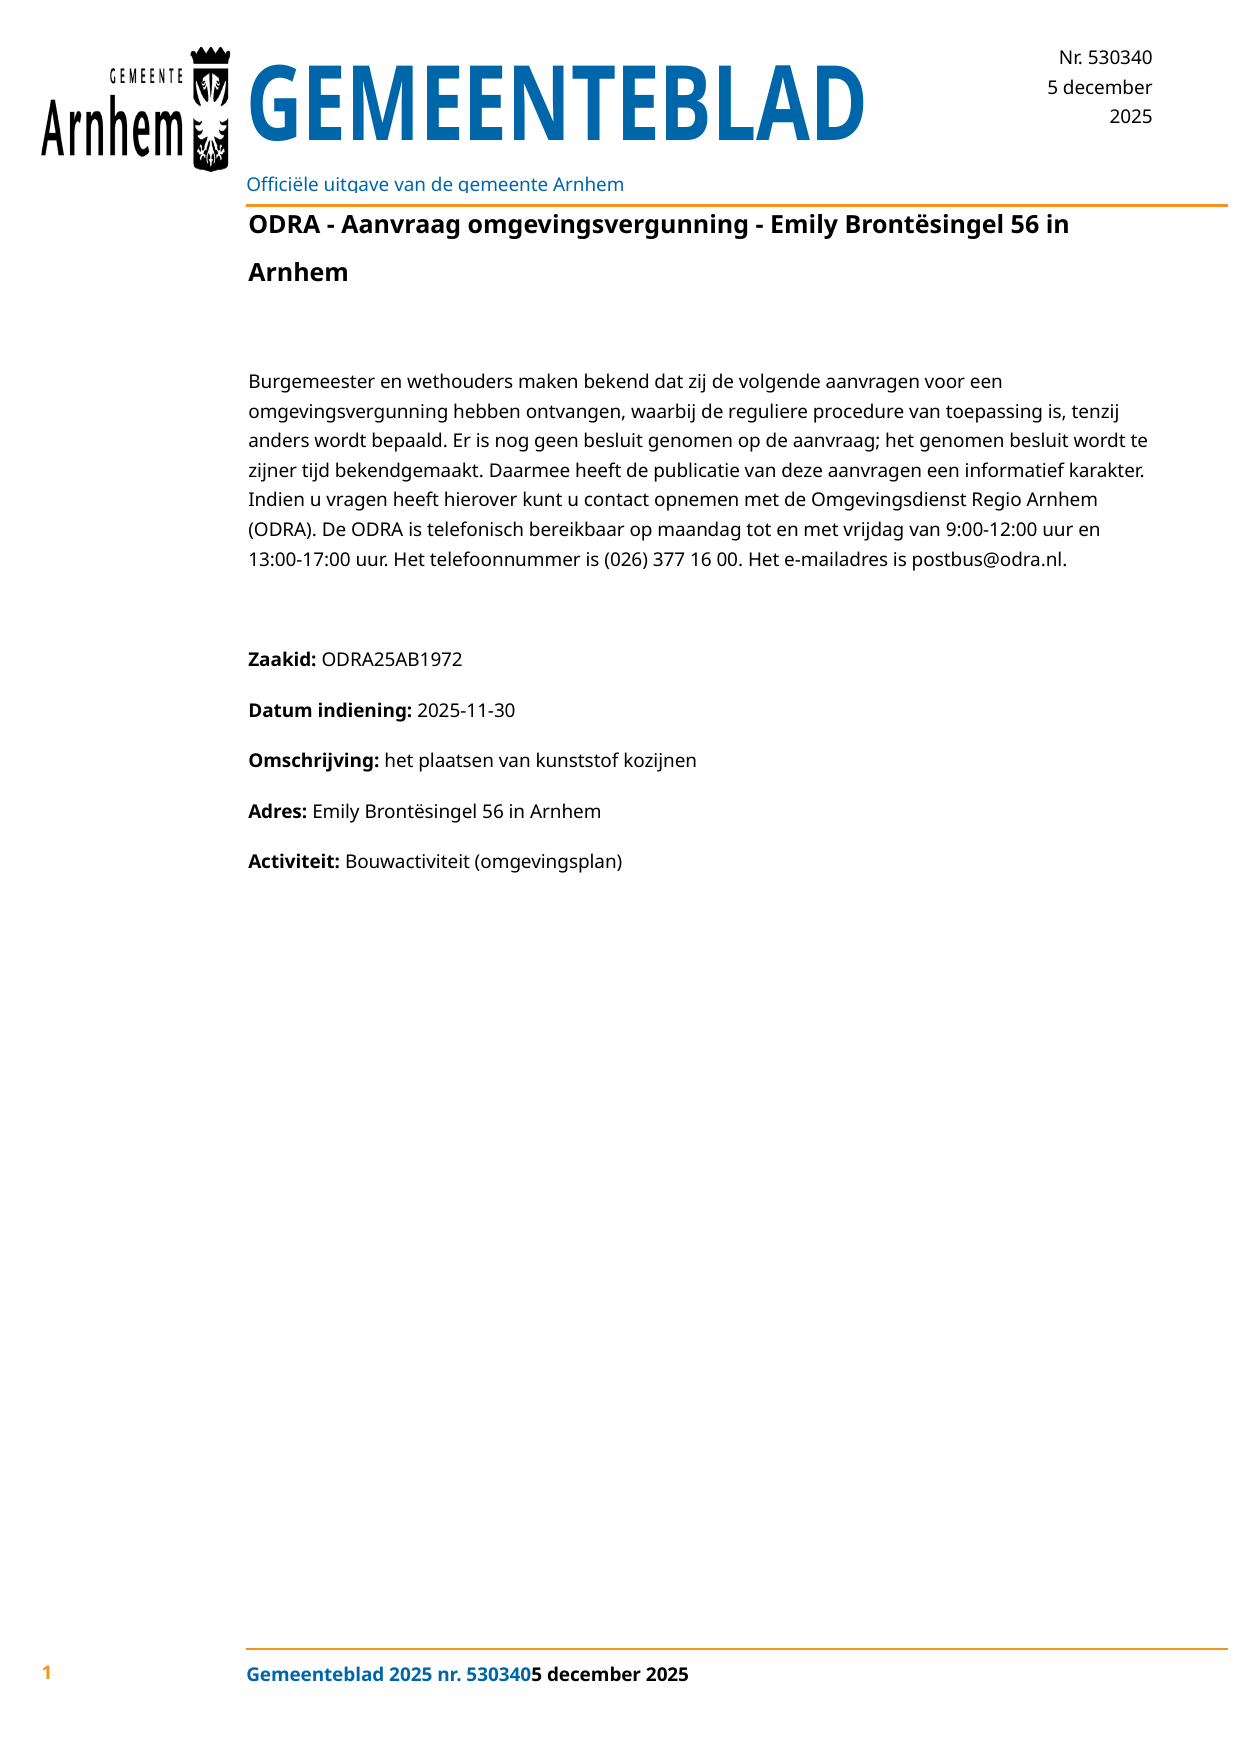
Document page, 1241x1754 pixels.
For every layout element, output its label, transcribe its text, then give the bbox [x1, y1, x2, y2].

text Activiteit: Bouwactiviteit (omgevingsplan) [248, 848, 1152, 874]
picture [41, 47, 231, 172]
text Burgemeester en wethouders maken bekend dat zij de volgende aanvragen voor een omgevingsvergunning hebben ontvangen, waarbij de reguliere procedure van toepassing is, tenzij anders wordt bepaald. Er is nog geen besluit genomen op de aanvraag; het genomen besluit wordt te zijner tijd bekendgemaakt. Daarmee heeft de publicatie van deze aanvragen een informatief karakter. Indien u vragen heeft hierover kunt u contact opnemen met de Omgevingsdienst Regio Arnhem (ODRA). De ODRA is telefonisch bereikbaar op maandag tot en met vrijdag van 9:00-12:00 uur en 13:00-17:00 uur. Het telefoonnummer is (026) 377 16 00. Het e-mailadres is postbus@odra.nl. [248, 368, 1152, 572]
text Zaakid: ODRA25AB1972 [248, 647, 1152, 672]
text Adres: Emily Brontësingel 56 in Arnhem [248, 798, 1152, 824]
text ODRA - Aanvraag omgevingsvergunning - Emily Brontësingel 56 in Arnhem [248, 207, 1152, 288]
text Omschrijving: het plaatsen van kunststof kozijnen [248, 747, 1152, 773]
text Datum indiening: 2025-11-30 [248, 697, 1152, 723]
